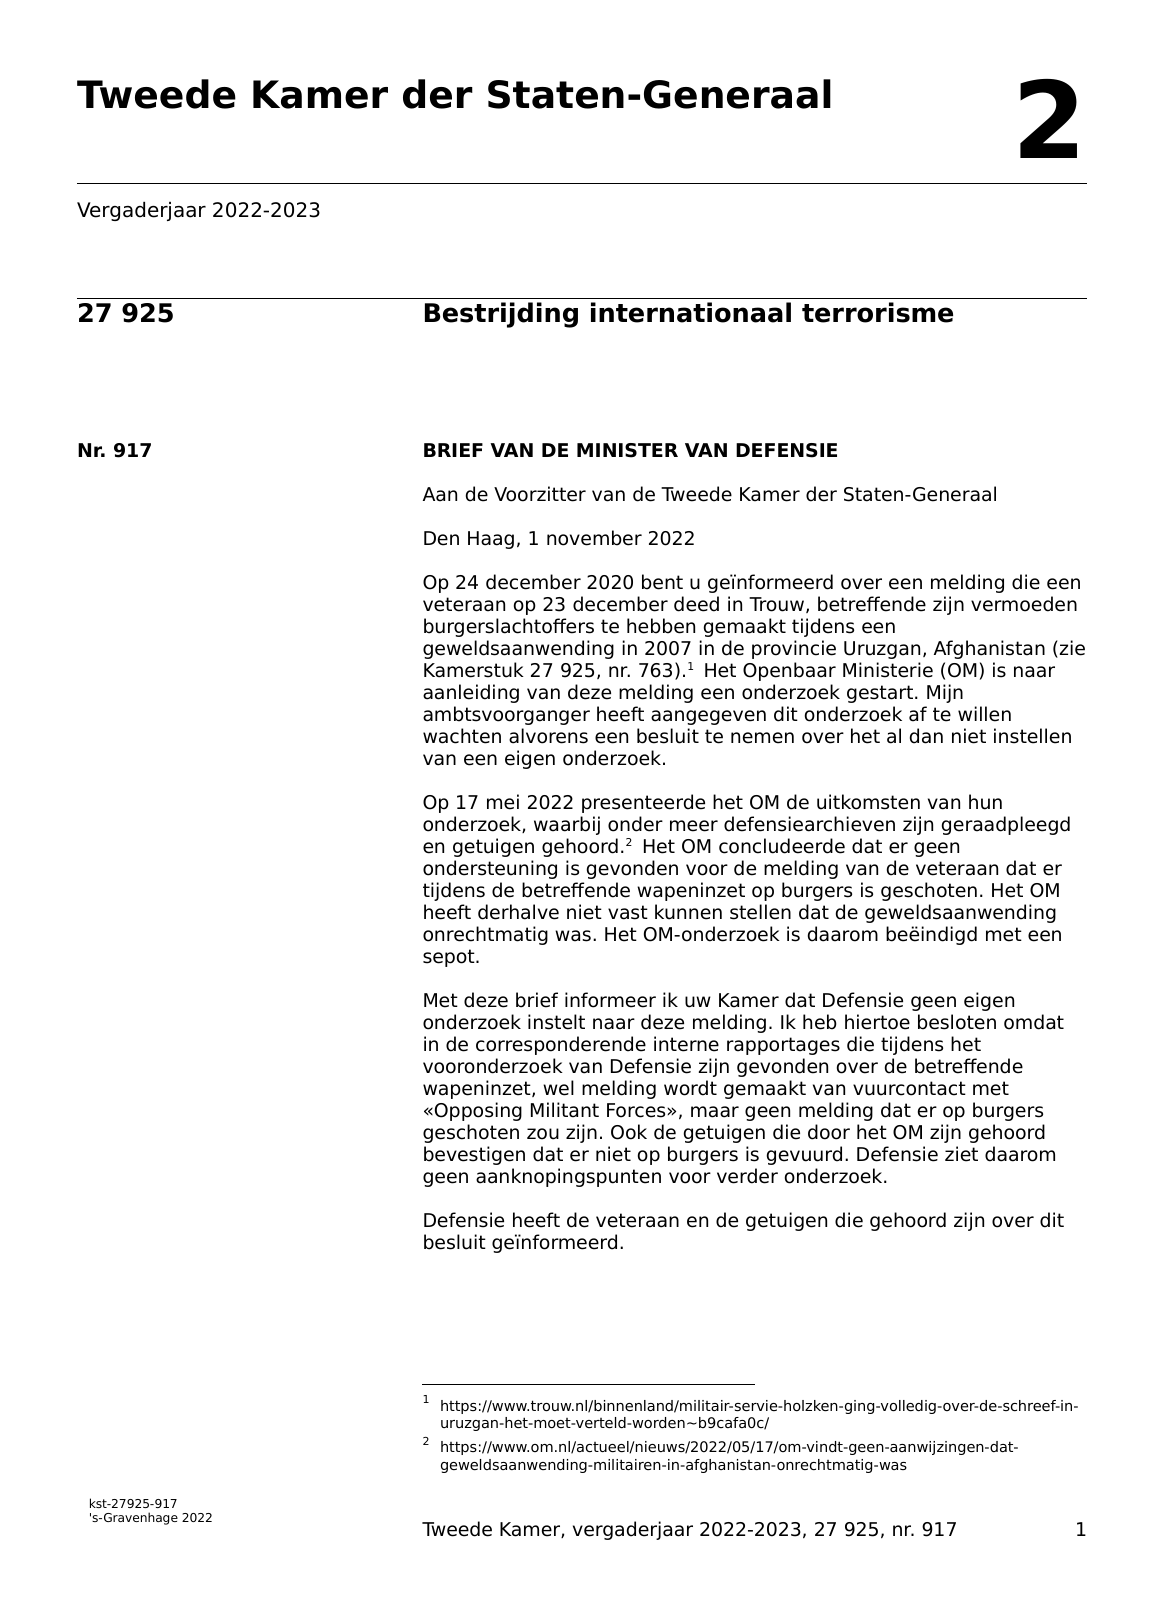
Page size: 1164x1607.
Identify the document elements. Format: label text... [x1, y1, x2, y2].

text Aan de Voorzitter van de Tweede Kamer der Staten-Generaal [422, 484, 1087, 506]
table_header 2 [886, 59, 1087, 183]
table_cell Vergaderjaar 2022-2023 [77, 184, 1087, 298]
text Op 17 mei 2022 presenteerde het OM de uitkomsten van hun onderzoek, waarbij onder meer defensiearchieven zijn geraadpleegd en getuigen gehoord. Het OM concludeerde dat er geen ondersteuning is gevonden voor de melding van de veteraan dat er tijdens de betreffende wapeninzet op burgers is geschoten. Het OM heeft derhalve niet vast kunnen stellen dat de geweldsaanwending onrechtmatig was. Het OM-onderzoek is daarom beëindigd met een sepot. [422, 792, 1087, 968]
text https://www.om.nl/actueel/nieuws/2022/05/17/om-vindt-geen-aanwijzingen-dat-geweldsaanwending-militairen-in-afghanistan-onrechtmatig-was [422, 1435, 1087, 1474]
table_header Tweede Kamer der Staten-Generaal [77, 59, 886, 183]
text Defensie heeft de veteraan en de getuigen die gehoord zijn over dit besluit geïnformeerd. [422, 1210, 1087, 1254]
text 's-Gravenhage 2022 [88, 1511, 323, 1525]
text https://www.trouw.nl/binnenland/militair-servie-holzken-ging-volledig-over-de-schreef-in-uruzgan-het-moet-verteld-worden~b9cafa0c/ [422, 1393, 1087, 1432]
text Op 24 december 2020 bent u geïnformeerd over een melding die een veteraan op 23 december deed in Trouw, betreffende zijn vermoeden burgerslachtoffers te hebben gemaakt tijdens een geweldsaanwending in 2007 in de provincie Uruzgan, Afghanistan (zie Kamerstuk 27 925, nr. 763). Het Openbaar Ministerie (OM) is naar aanleiding van deze melding een onderzoek gestart. Mijn ambtsvoorganger heeft aangegeven dit onderzoek af te willen wachten alvorens een besluit te nemen over het al dan niet instellen van een eigen onderzoek. [422, 572, 1087, 770]
subtitle Nr. 917 BRIEF VAN DE MINISTER VAN DEFENSIE [77, 440, 1087, 462]
text Den Haag, 1 november 2022 [422, 528, 1087, 550]
subtitle 27 925 Bestrijding internationaal terrorisme [77, 299, 1087, 329]
text Met deze brief informeer ik uw Kamer dat Defensie geen eigen onderzoek instelt naar deze melding. Ik heb hiertoe besloten omdat in de corresponderende interne rapportages die tijdens het vooronderzoek van Defensie zijn gevonden over de betreffende wapeninzet, wel melding wordt gemaakt van vuurcontact met «Opposing Militant Forces», maar geen melding dat er op burgers geschoten zou zijn. Ook de getuigen die door het OM zijn gehoord bevestigen dat er niet op burgers is gevuurd. Defensie ziet daarom geen aanknopingspunten voor verder onderzoek. [422, 990, 1087, 1188]
text kst-27925-917 [88, 1497, 323, 1511]
